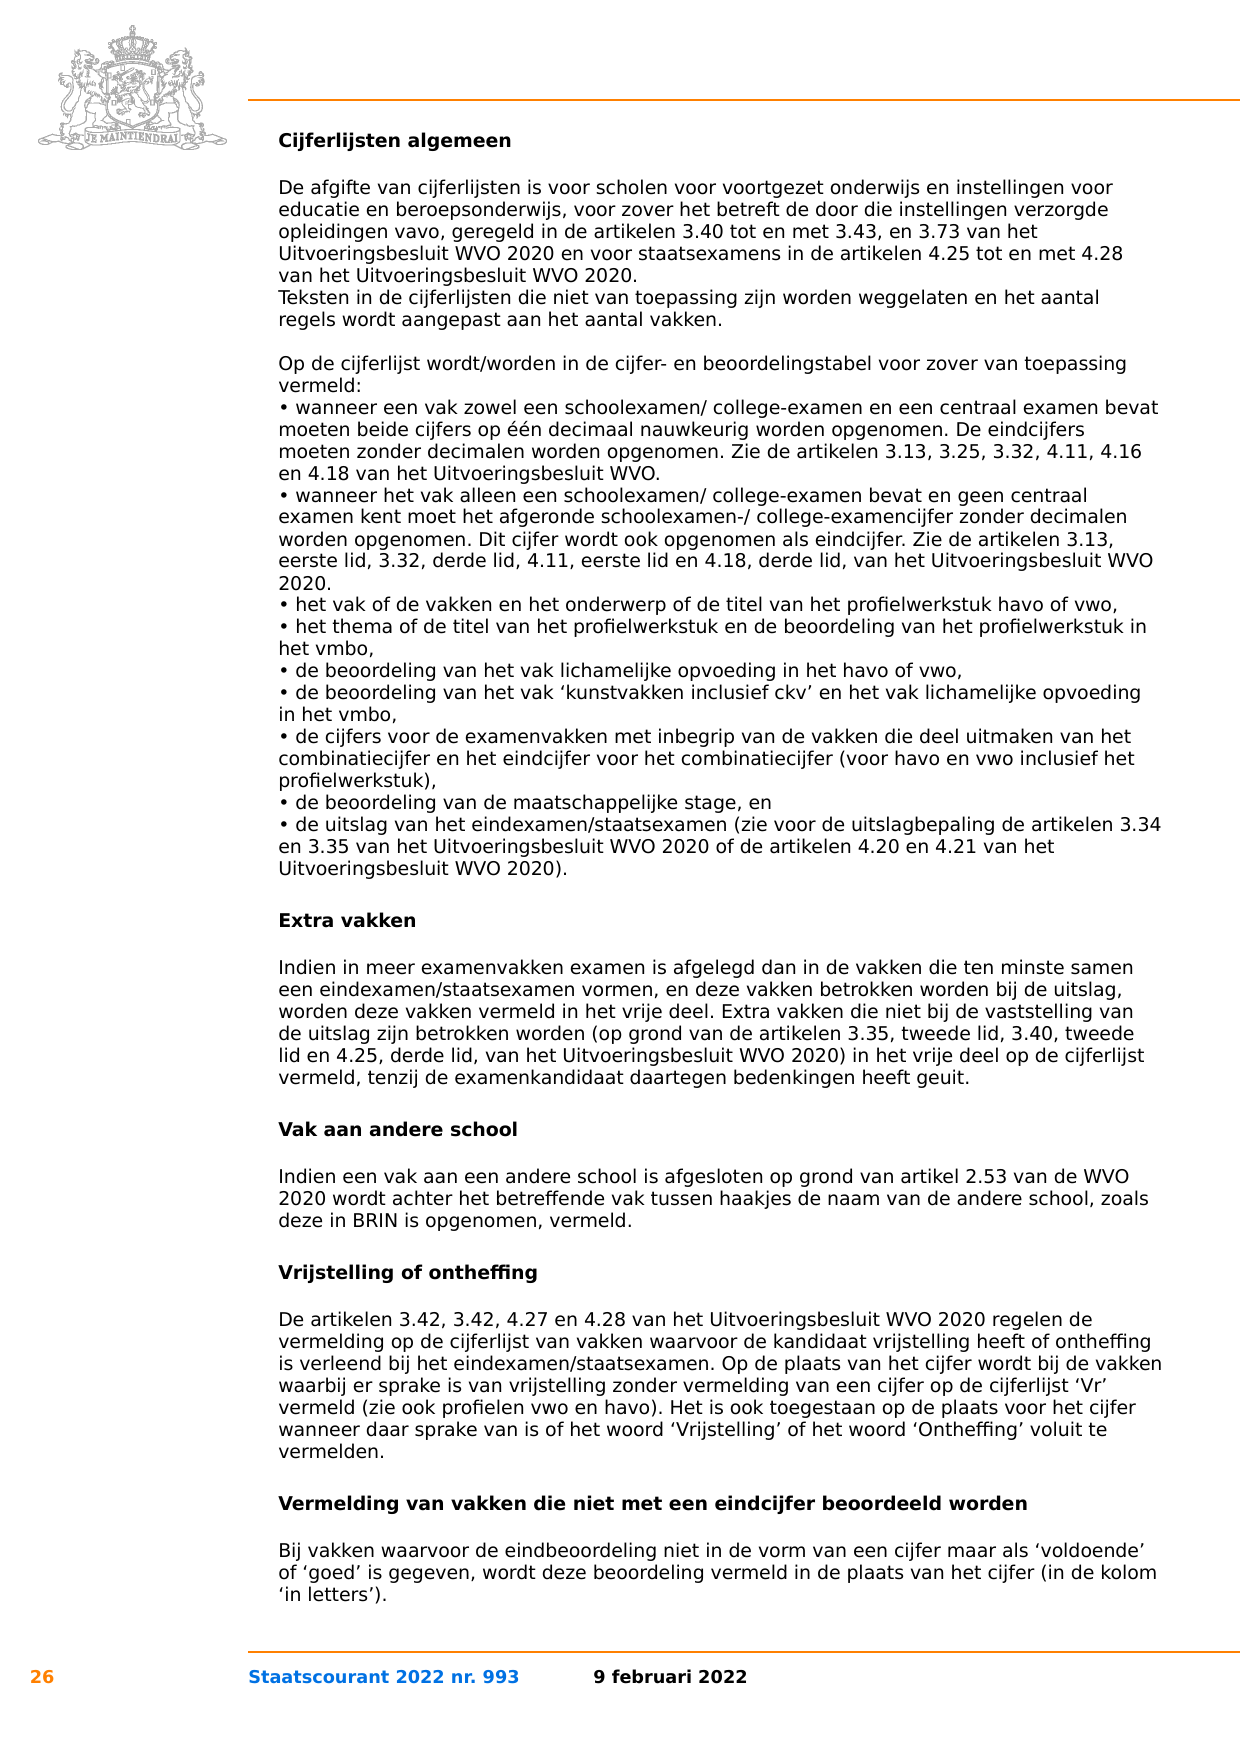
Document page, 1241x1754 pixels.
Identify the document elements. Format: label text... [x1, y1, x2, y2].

text Indien een vak aan een andere school is afgesloten op grond van artikel 2.53 van de WVO 2020 wordt achter het betreffende vak tussen haakjes de naam van de andere school, zoals deze in BRIN is opgenomen, vermeld. [278, 1166, 1163, 1232]
text • de beoordeling van het vak lichamelijke opvoeding in het havo of vwo, [278, 660, 1163, 682]
text • het thema of de titel van het profielwerkstuk en de beoordeling van het profielwerkstuk in het vmbo, [278, 616, 1163, 660]
picture [38, 25, 227, 150]
text Bij vakken waarvoor de eindbeoordeling niet in de vorm van een cijfer maar als ‘voldoende’ of ‘goed’ is gegeven, wordt deze beoordeling vermeld in de plaats van het cijfer (in de kolom ‘in letters’). [278, 1540, 1163, 1606]
subtitle Cijferlijsten algemeen [278, 130, 1163, 152]
text • de uitslag van het eindexamen/staatsexamen (zie voor de uitslagbepaling de artikelen 3.34 en 3.35 van het Uitvoeringsbesluit WVO 2020 of de artikelen 4.20 en 4.21 van het Uitvoeringsbesluit WVO 2020). [278, 814, 1163, 880]
subtitle Vak aan andere school [278, 1119, 1163, 1141]
text Indien in meer examenvakken examen is afgelegd dan in de vakken die ten minste samen een eindexamen/staatsexamen vormen, en deze vakken betrokken worden bij de uitslag, worden deze vakken vermeld in het vrije deel. Extra vakken die niet bij de vaststelling van de uitslag zijn betrokken worden (op grond van de artikelen 3.35, tweede lid, 3.40, tweede lid en 4.25, derde lid, van het Uitvoeringsbesluit WVO 2020) in het vrije deel op de cijferlijst vermeld, tenzij de examenkandidaat daartegen bedenkingen heeft geuit. [278, 957, 1163, 1089]
text • wanneer een vak zowel een schoolexamen/ college-examen en een centraal examen bevat moeten beide cijfers op één decimaal nauwkeurig worden opgenomen. De eindcijfers moeten zonder decimalen worden opgenomen. Zie de artikelen 3.13, 3.25, 3.32, 4.11, 4.16 en 4.18 van het Uitvoeringsbesluit WVO. [278, 397, 1163, 484]
subtitle Extra vakken [278, 910, 1163, 932]
text • de beoordeling van de maatschappelijke stage, en [278, 792, 1163, 814]
text • het vak of de vakken en het onderwerp of de titel van het profielwerkstuk havo of vwo, [278, 594, 1163, 616]
subtitle Vermelding van vakken die niet met een eindcijfer beoordeeld worden [278, 1493, 1163, 1515]
text • de beoordeling van het vak ‘kunstvakken inclusief ckv’ en het vak lichamelijke opvoeding in het vmbo, [278, 682, 1163, 726]
subtitle Vrijstelling of ontheffing [278, 1262, 1163, 1284]
text De artikelen 3.42, 3.42, 4.27 en 4.28 van het Uitvoeringsbesluit WVO 2020 regelen de vermelding op de cijferlijst van vakken waarvoor de kandidaat vrijstelling heeft of ontheffing is verleend bij het eindexamen/staatsexamen. Op de plaats van het cijfer wordt bij de vakken waarbij er sprake is van vrijstelling zonder vermelding van een cijfer op de cijferlijst ‘Vr’ vermeld (zie ook profielen vwo en havo). Het is ook toegestaan op de plaats voor het cijfer wanneer daar sprake van is of het woord ‘Vrijstelling’ of het woord ‘Ontheffing’ voluit te vermelden. [278, 1309, 1163, 1463]
text Teksten in de cijferlijsten die niet van toepassing zijn worden weggelaten en het aantal regels wordt aangepast aan het aantal vakken. [278, 287, 1163, 331]
text • de cijfers voor de examenvakken met inbegrip van de vakken die deel uitmaken van het combinatiecijfer en het eindcijfer voor het combinatiecijfer (voor havo en vwo inclusief het profielwerkstuk), [278, 726, 1163, 792]
text Op de cijferlijst wordt/worden in de cijfer- en beoordelingstabel voor zover van toepassing vermeld: [278, 353, 1163, 397]
text • wanneer het vak alleen een schoolexamen/ college-examen bevat en geen centraal examen kent moet het afgeronde schoolexamen-/ college-examencijfer zonder decimalen worden opgenomen. Dit cijfer wordt ook opgenomen als eindcijfer. Zie de artikelen 3.13, eerste lid, 3.32, derde lid, 4.11, eerste lid en 4.18, derde lid, van het Uitvoeringsbesluit WVO 2020. [278, 484, 1163, 594]
text De afgifte van cijferlijsten is voor scholen voor voortgezet onderwijs en instellingen voor educatie en beroepsonderwijs, voor zover het betreft de door die instellingen verzorgde opleidingen vavo, geregeld in de artikelen 3.40 tot en met 3.43, en 3.73 van het Uitvoeringsbesluit WVO 2020 en voor staatsexamens in de artikelen 4.25 tot en met 4.28 van het Uitvoeringsbesluit WVO 2020. [278, 177, 1163, 287]
